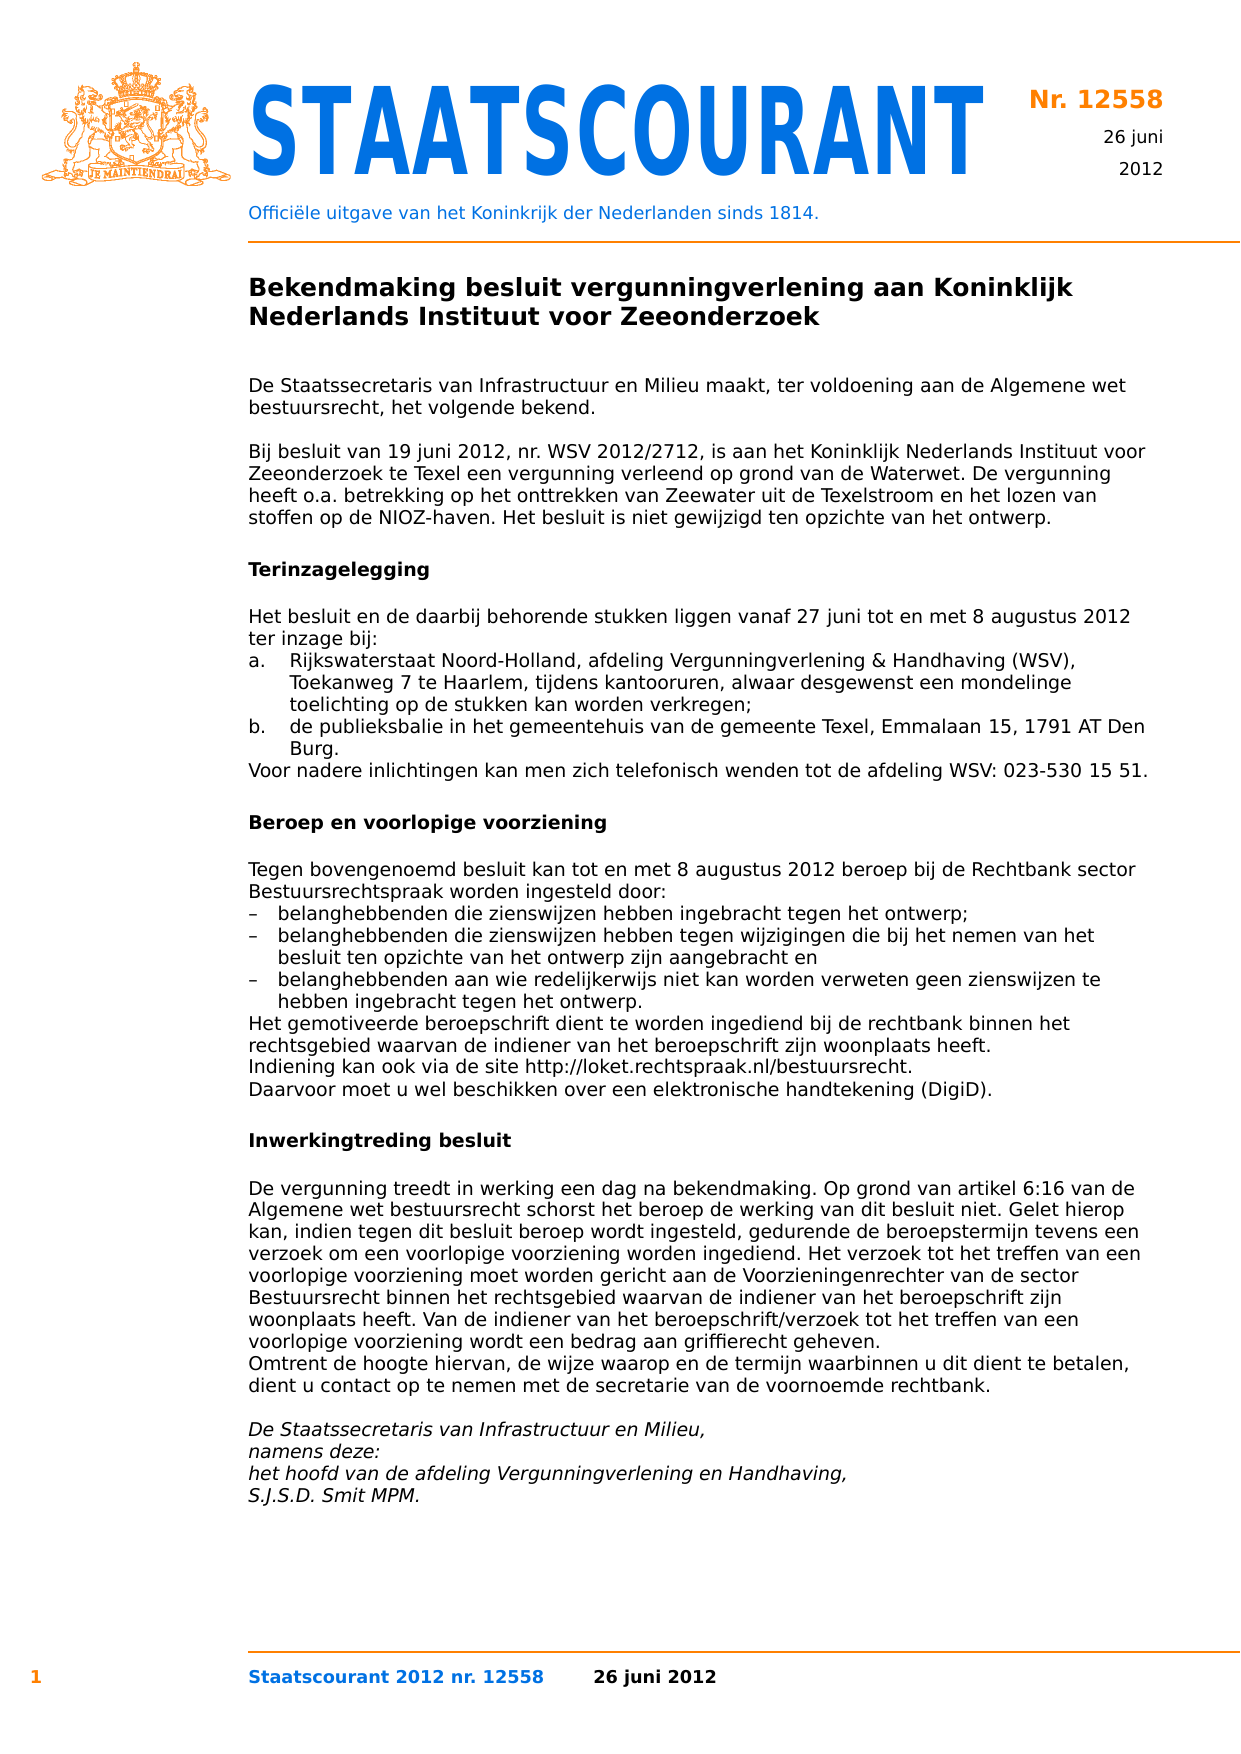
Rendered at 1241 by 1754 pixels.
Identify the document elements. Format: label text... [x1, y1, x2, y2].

text De Staatssecretaris van Infrastructuur en Milieu maakt, ter voldoening aan de Algemene wet bestuursrecht, het volgende bekend. [248, 375, 1163, 419]
table_cell Officiële uitgave van het Koninkrijk der Nederlanden sinds 1814. [248, 203, 1240, 241]
text Het gemotiveerde beroepschrift dient te worden ingediend bij de rechtbank binnen het rechtsgebied waarvan de indiener van het beroepschrift zijn woonplaats heeft. [248, 1012, 1163, 1056]
text – belanghebbenden die zienswijzen hebben tegen wijzigingen die bij het nemen van het besluit ten opzichte van het ontwerp zijn aangebracht en [248, 924, 1163, 968]
subtitle Inwerkingtreding besluit [248, 1130, 1163, 1152]
text Omtrent de hoogte hiervan, de wijze waarop en de termijn waarbinnen u dit dient te betalen, dient u contact op te nemen met de secretarie van de voornoemde rechtbank. [248, 1353, 1163, 1397]
text b. de publieksbalie in het gemeentehuis van de gemeente Texel, Emmalaan 15, 1791 AT Den Burg. [248, 716, 1163, 760]
table_cell 2012 [998, 153, 1240, 203]
table_header [25, 62, 248, 241]
text – belanghebbenden die zienswijzen hebben ingebracht tegen het ontwerp; [248, 903, 1163, 924]
picture [41, 62, 231, 186]
text – belanghebbenden aan wie redelijkerwijs niet kan worden verweten geen zienswijzen te hebben ingebracht tegen het ontwerp. [248, 968, 1163, 1012]
text Indiening kan ook via de site http://loket.rechtspraak.nl/bestuursrecht. [248, 1056, 1163, 1078]
text Bij besluit van 19 juni 2012, nr. WSV 2012/2712, is aan het Koninklijk Nederlands Instituut voor Zeeonderzoek te Texel een vergunning verleend op grond van de Waterwet. De vergunning heeft o.a. betrekking op het onttrekken van Zeewater uit de Texelstroom en het lozen van stoffen op de NIOZ-haven. Het besluit is niet gewijzigd ten opzichte van het ontwerp. [248, 441, 1163, 529]
subtitle Terinzagelegging [248, 559, 1163, 581]
text Tegen bovengenoemd besluit kan tot en met 8 augustus 2012 beroep bij de Rechtbank sector Bestuursrechtspraak worden ingesteld door: [248, 859, 1163, 903]
text Daarvoor moet u wel beschikken over een elektronische handtekening (DigiD). [248, 1078, 1163, 1100]
text De vergunning treedt in werking een dag na bekendmaking. Op grond van artikel 6:16 van de Algemene wet bestuursrecht schorst het beroep de werking van dit besluit niet. Gelet hierop kan, indien tegen dit besluit beroep wordt ingesteld, gedurende de beroepstermijn tevens een verzoek om een voorlopige voorziening worden ingediend. Het verzoek tot het treffen van een voorlopige voorziening moet worden gericht aan de Voorzieningenrechter van de sector Bestuursrecht binnen het rechtsgebied waarvan de indiener van het beroepschrift zijn woonplaats heeft. Van de indiener van het beroepschrift/verzoek tot het treffen van een voorlopige voorziening wordt een bedrag aan griffierecht geheven. [248, 1177, 1163, 1353]
subtitle Beroep en voorlopige voorziening [248, 812, 1163, 834]
table_cell 26 juni [998, 121, 1240, 153]
subtitle Bekendmaking besluit vergunningverlening aan Koninklijk Nederlands Instituut voor Zeeonderzoek [248, 273, 1163, 331]
text De Staatssecretaris van Infrastructuur en Milieu, namens deze: het hoofd van de afdeling Vergunningverlening en Handhaving, S.J.S.D. Smit MPM. [248, 1419, 1163, 1507]
text a. Rijkswaterstaat Noord-Holland, afdeling Vergunningverlening & Handhaving (WSV), Toekanweg 7 te Haarlem, tijdens kantooruren, alwaar desgewenst een mondelinge toelichting op de stukken kan worden verkregen; [248, 650, 1163, 716]
text Het besluit en de daarbij behorende stukken liggen vanaf 27 juni tot en met 8 augustus 2012 ter inzage bij: [248, 606, 1163, 650]
table_header Nr. 12558 [998, 62, 1240, 121]
text Voor nadere inlichtingen kan men zich telefonisch wenden tot de afdeling WSV: 023-530 15 51. [248, 760, 1163, 782]
table_header STAATSCOURANT [248, 62, 998, 203]
